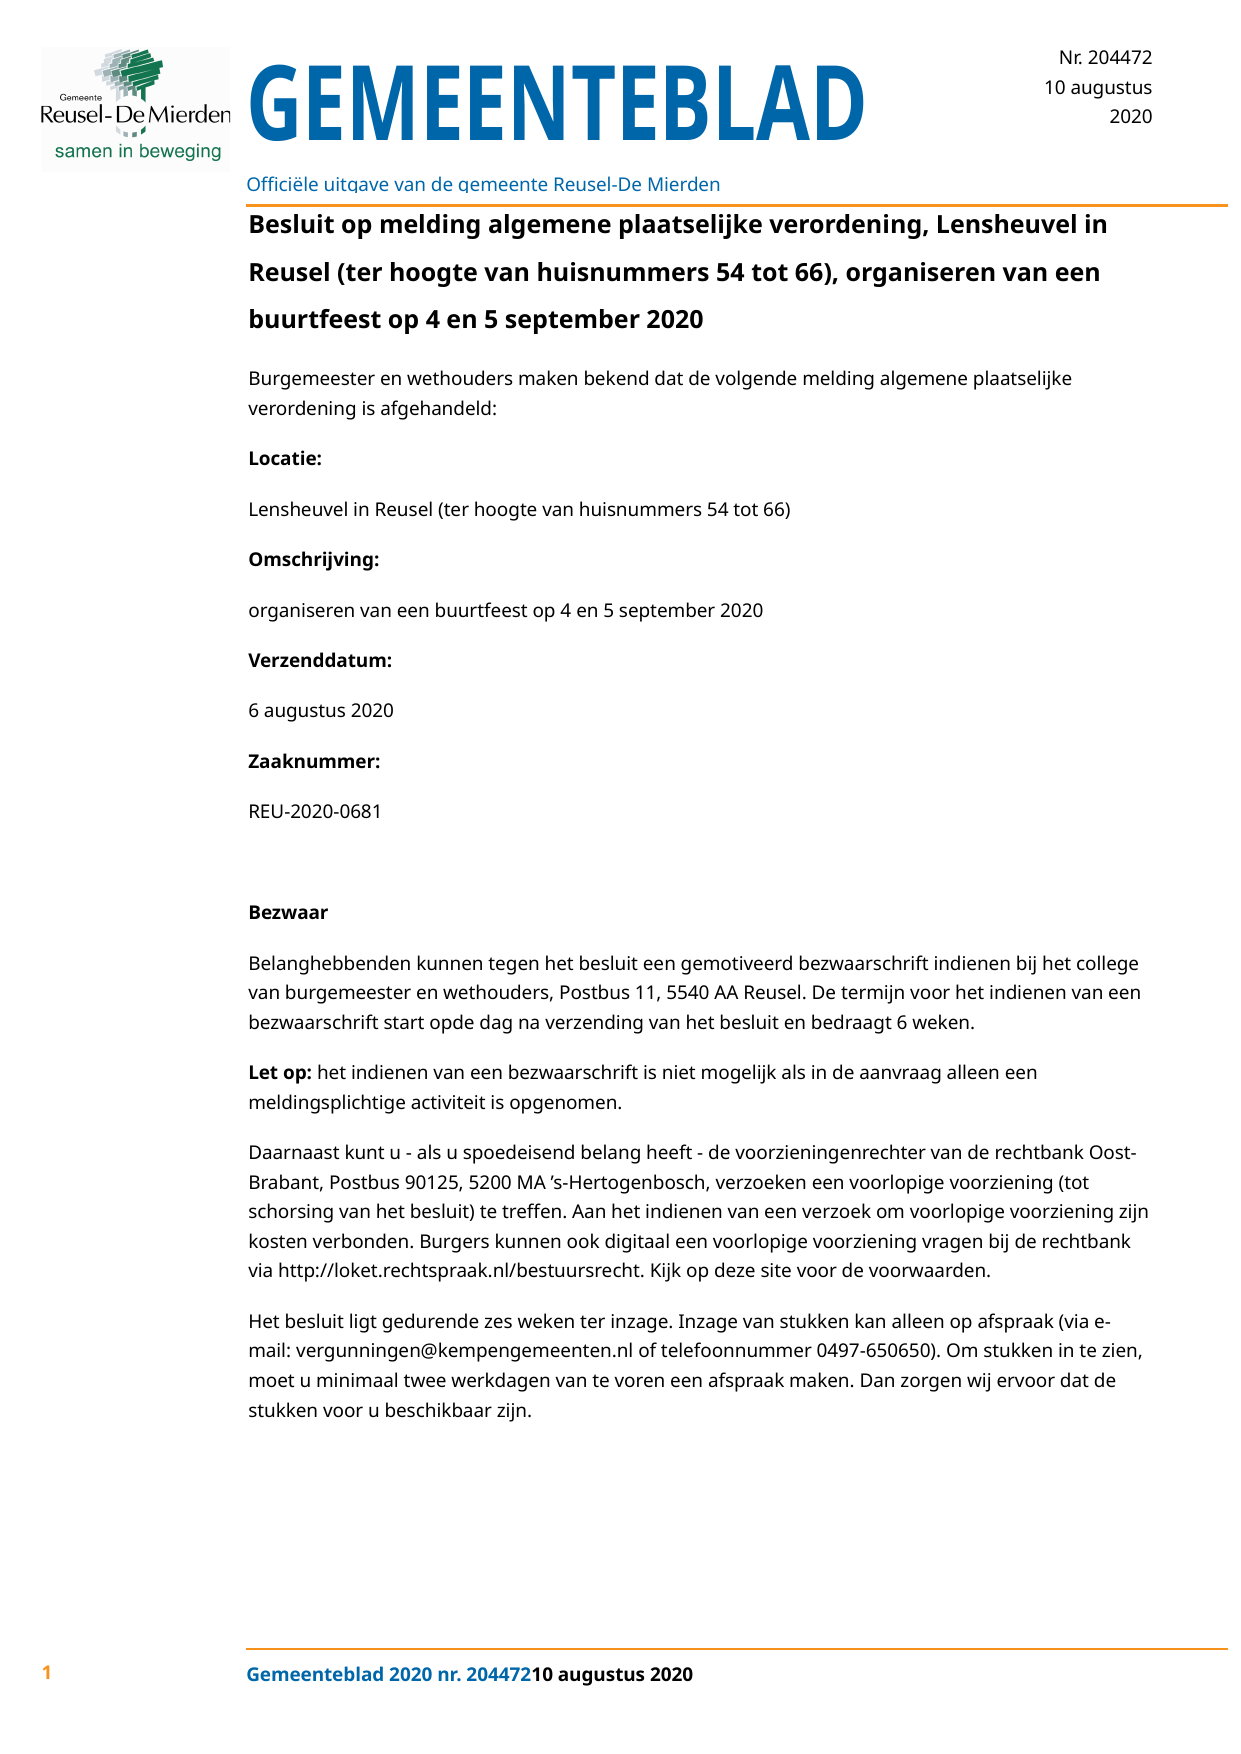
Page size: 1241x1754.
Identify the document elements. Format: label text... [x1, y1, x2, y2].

text Belanghebbenden kunnen tegen het besluit een gemotiveerd bezwaarschrift indienen bij het college van burgemeester en wethouders, Postbus 11, 5540 AA Reusel. De termijn voor het indienen van een bezwaarschrift start opde dag na verzending van het besluit en bedraagt 6 weken. [248, 950, 1152, 1034]
text Bezwaar [248, 899, 1152, 925]
text Let op: het indienen van een bezwaarschrift is niet mogelijk als in de aanvraag alleen een meldingsplichtige activiteit is opgenomen. [248, 1059, 1152, 1114]
text Het besluit ligt gedurende zes weken ter inzage. Inzage van stukken kan alleen op afspraak (via e-mail: vergunningen@kempengemeenten.nl of telefoonnummer 0497-650650). Om stukken in te zien, moet u minimaal twee werkdagen van te voren een afspraak maken. Dan zorgen wij ervoor dat de stukken voor u beschikbaar zijn. [248, 1308, 1152, 1422]
text Locatie: [248, 446, 1152, 471]
picture [41, 47, 231, 172]
text Omschrijving: [248, 546, 1152, 572]
text organiseren van een buurtfeest op 4 en 5 september 2020 [248, 597, 1152, 622]
text Zaaknummer: [248, 748, 1152, 774]
text 6 augustus 2020 [248, 698, 1152, 723]
text REU-2020-0681 [248, 798, 1152, 824]
text Verzenddatum: [248, 647, 1152, 673]
text Daarnaast kunt u - als u spoedeisend belang heeft - de voorzieningenrechter van de rechtbank Oost-Brabant, Postbus 90125, 5200 MA ’s-Hertogenbosch, verzoeken een voorlopige voorziening (tot schorsing van het besluit) te treffen. Aan het indienen van een verzoek om voorlopige voorziening zijn kosten verbonden. Burgers kunnen ook digitaal een voorlopige voorziening vragen bij de rechtbank via http://loket.rechtspraak.nl/bestuursrecht. Kijk op deze site voor de voorwaarden. [248, 1139, 1152, 1283]
text Lensheuvel in Reusel (ter hoogte van huisnummers 54 tot 66) [248, 496, 1152, 522]
text Burgemeester en wethouders maken bekend dat de volgende melding algemene plaatselijke verordening is afgehandeld: [248, 366, 1152, 421]
text Besluit op melding algemene plaatselijke verordening, Lensheuvel in Reusel (ter hoogte van huisnummers 54 tot 66), organiseren van een buurtfeest op 4 en 5 september 2020 [248, 207, 1152, 336]
